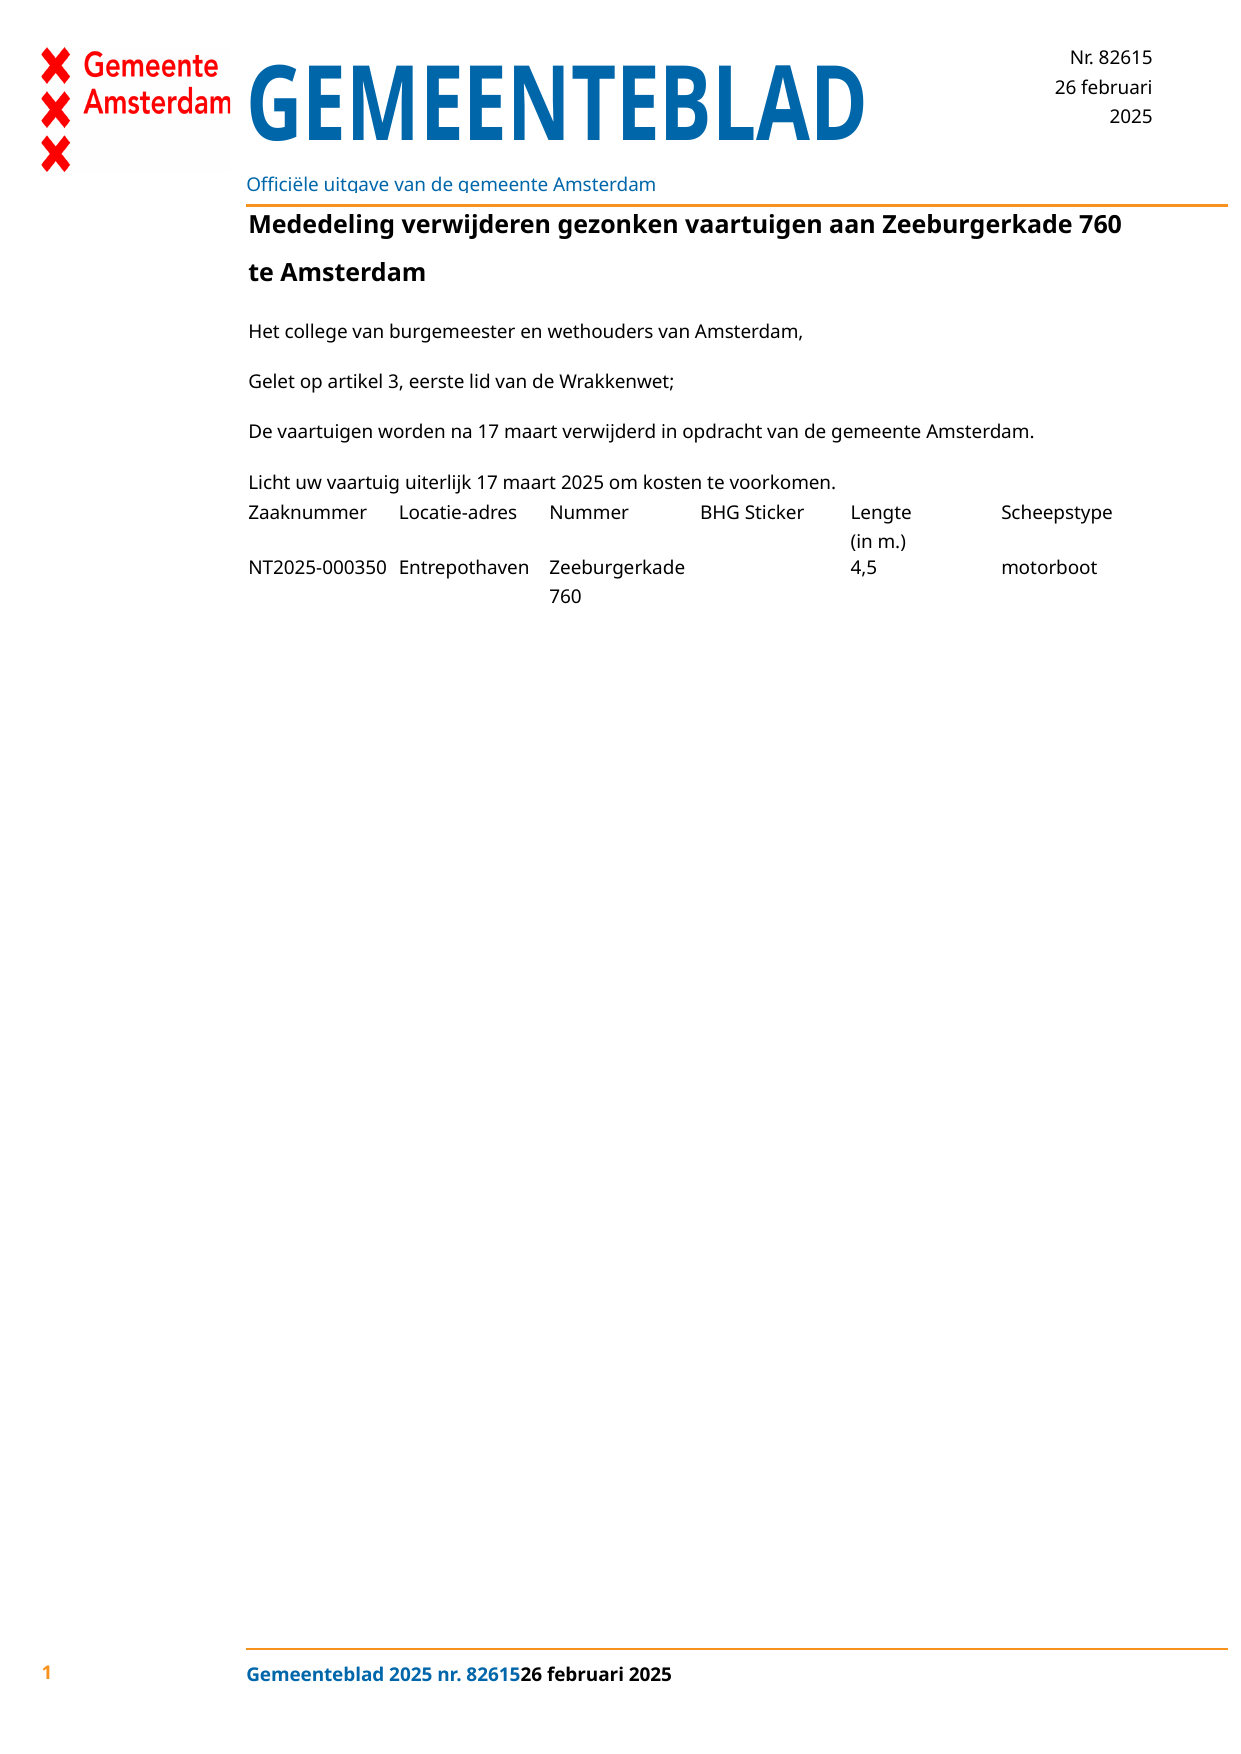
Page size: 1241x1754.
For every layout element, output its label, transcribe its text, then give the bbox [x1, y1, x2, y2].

text Gelet op artikel 3, eerste lid van de Wrakkenwet; [248, 368, 1152, 394]
text Licht uw vaartuig uiterlijk 17 maart 2025 om kosten te voorkomen. [248, 469, 1152, 495]
picture [41, 47, 231, 172]
table_cell Zeeburgerkade 760 [549, 554, 700, 609]
table_cell [700, 554, 850, 609]
table_header BHG Sticker [700, 499, 850, 554]
table_header Nummer [549, 499, 700, 554]
text Het college van burgemeester en wethouders van Amsterdam, [248, 318, 1152, 344]
table_header Zaaknummer [248, 499, 398, 554]
table_cell 4,5 [850, 554, 1001, 609]
text Mededeling verwijderen gezonken vaartuigen aan Zeeburgerkade 760 te Amsterdam [248, 207, 1152, 288]
table_header Locatie-adres [399, 499, 549, 554]
table_header Scheepstype [1001, 499, 1152, 554]
table_cell motorboot [1001, 554, 1152, 609]
table_cell Entrepothaven [399, 554, 549, 609]
table_cell NT2025-000350 [248, 554, 398, 609]
table_header Lengte (in m.) [850, 499, 1001, 554]
text De vaartuigen worden na 17 maart verwijderd in opdracht van de gemeente Amsterdam. [248, 419, 1152, 444]
